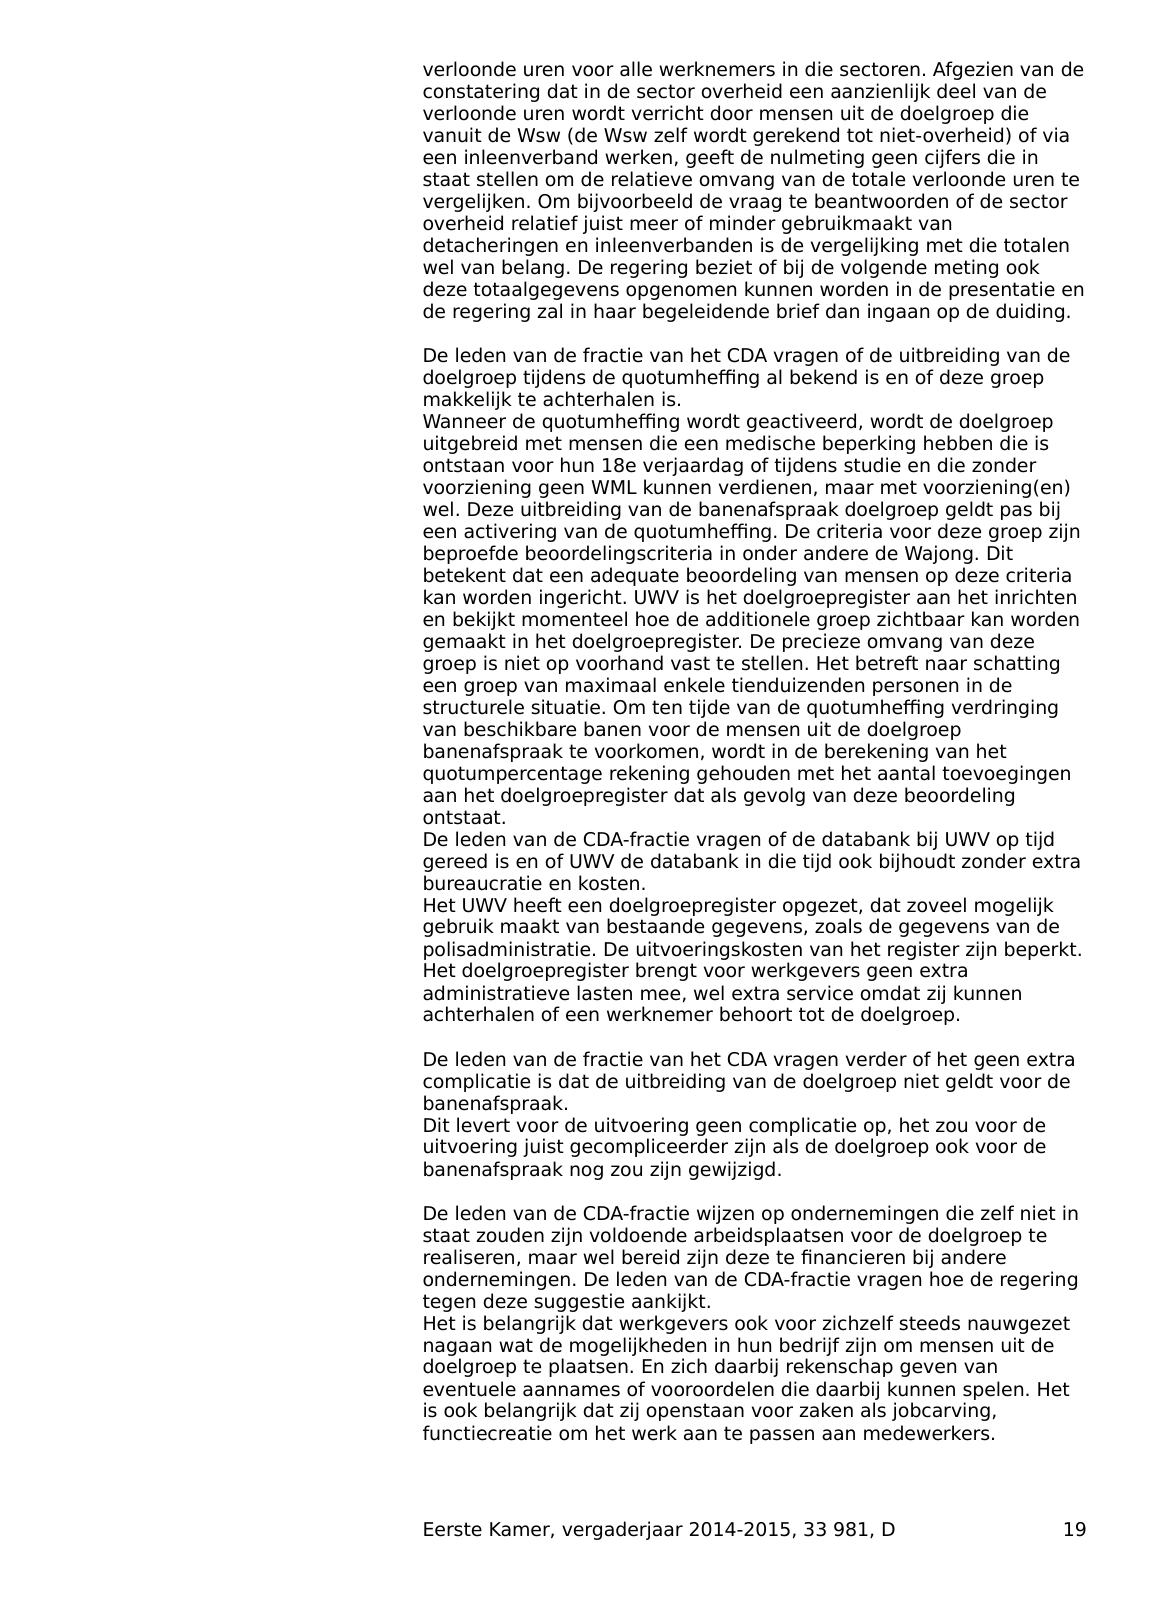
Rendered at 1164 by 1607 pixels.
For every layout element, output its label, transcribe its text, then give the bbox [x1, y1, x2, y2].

text De leden van de CDA-fractie wijzen op ondernemingen die zelf niet in staat zouden zijn voldoende arbeidsplaatsen voor de doelgroep te realiseren, maar wel bereid zijn deze te financieren bij andere ondernemingen. De leden van de CDA-fractie vragen hoe de regering tegen deze suggestie aankijkt. [422, 1203, 1087, 1312]
text Dit levert voor de uitvoering geen complicatie op, het zou voor de uitvoering juist gecompliceerder zijn als de doelgroep ook voor de banenafspraak nog zou zijn gewijzigd. [422, 1114, 1087, 1180]
text Wanneer de quotumheffing wordt geactiveerd, wordt de doelgroep uitgebreid met mensen die een medische beperking hebben die is ontstaan voor hun 18e verjaardag of tijdens studie en die zonder voorziening geen WML kunnen verdienen, maar met voorziening(en) wel. Deze uitbreiding van de banenafspraak doelgroep geldt pas bij een activering van de quotumheffing. De criteria voor deze groep zijn beproefde beoordelingscriteria in onder andere de Wajong. Dit betekent dat een adequate beoordeling van mensen op deze criteria kan worden ingericht. UWV is het doelgroepregister aan het inrichten en bekijkt momenteel hoe de additionele groep zichtbaar kan worden gemaakt in het doelgroepregister. De precieze omvang van deze groep is niet op voorhand vast te stellen. Het betreft naar schatting een groep van maximaal enkele tienduizenden personen in de structurele situatie. Om ten tijde van de quotumheffing verdringing van beschikbare banen voor de mensen uit de doelgroep banenafspraak te voorkomen, wordt in de berekening van het quotumpercentage rekening gehouden met het aantal toevoegingen aan het doelgroepregister dat als gevolg van deze beoordeling ontstaat. [422, 411, 1087, 828]
text De leden van de fractie van het CDA vragen of de uitbreiding van de doelgroep tijdens de quotumheffing al bekend is en of deze groep makkelijk te achterhalen is. [422, 345, 1087, 411]
text De leden van de fractie van het CDA vragen verder of het geen extra complicatie is dat de uitbreiding van de doelgroep niet geldt voor de banenafspraak. [422, 1048, 1087, 1114]
text De leden van de CDA-fractie vragen of de databank bij UWV op tijd gereed is en of UWV de databank in die tijd ook bijhoudt zonder extra bureaucratie en kosten. [422, 828, 1087, 894]
text verloonde uren voor alle werknemers in die sectoren. Afgezien van de constatering dat in de sector overheid een aanzienlijk deel van de verloonde uren wordt verricht door mensen uit de doelgroep die vanuit de Wsw (de Wsw zelf wordt gerekend tot niet-overheid) of via een inleenverband werken, geeft de nulmeting geen cijfers die in staat stellen om de relatieve omvang van de totale verloonde uren te vergelijken. Om bijvoorbeeld de vraag te beantwoorden of de sector overheid relatief juist meer of minder gebruikmaakt van detacheringen en inleenverbanden is de vergelijking met die totalen wel van belang. De regering beziet of bij de volgende meting ook deze totaalgegevens opgenomen kunnen worden in de presentatie en de regering zal in haar begeleidende brief dan ingaan op de duiding. [422, 59, 1087, 323]
text Het is belangrijk dat werkgevers ook voor zichzelf steeds nauwgezet nagaan wat de mogelijkheden in hun bedrijf zijn om mensen uit de doelgroep te plaatsen. En zich daarbij rekenschap geven van eventuele aannames of vooroordelen die daarbij kunnen spelen. Het is ook belangrijk dat zij openstaan voor zaken als jobcarving, functiecreatie om het werk aan te passen aan medewerkers. [422, 1312, 1087, 1444]
text Het UWV heeft een doelgroepregister opgezet, dat zoveel mogelijk gebruik maakt van bestaande gegevens, zoals de gegevens van de polisadministratie. De uitvoeringskosten van het register zijn beperkt. Het doelgroepregister brengt voor werkgevers geen extra administratieve lasten mee, wel extra service omdat zij kunnen achterhalen of een werknemer behoort tot de doelgroep. [422, 894, 1087, 1026]
